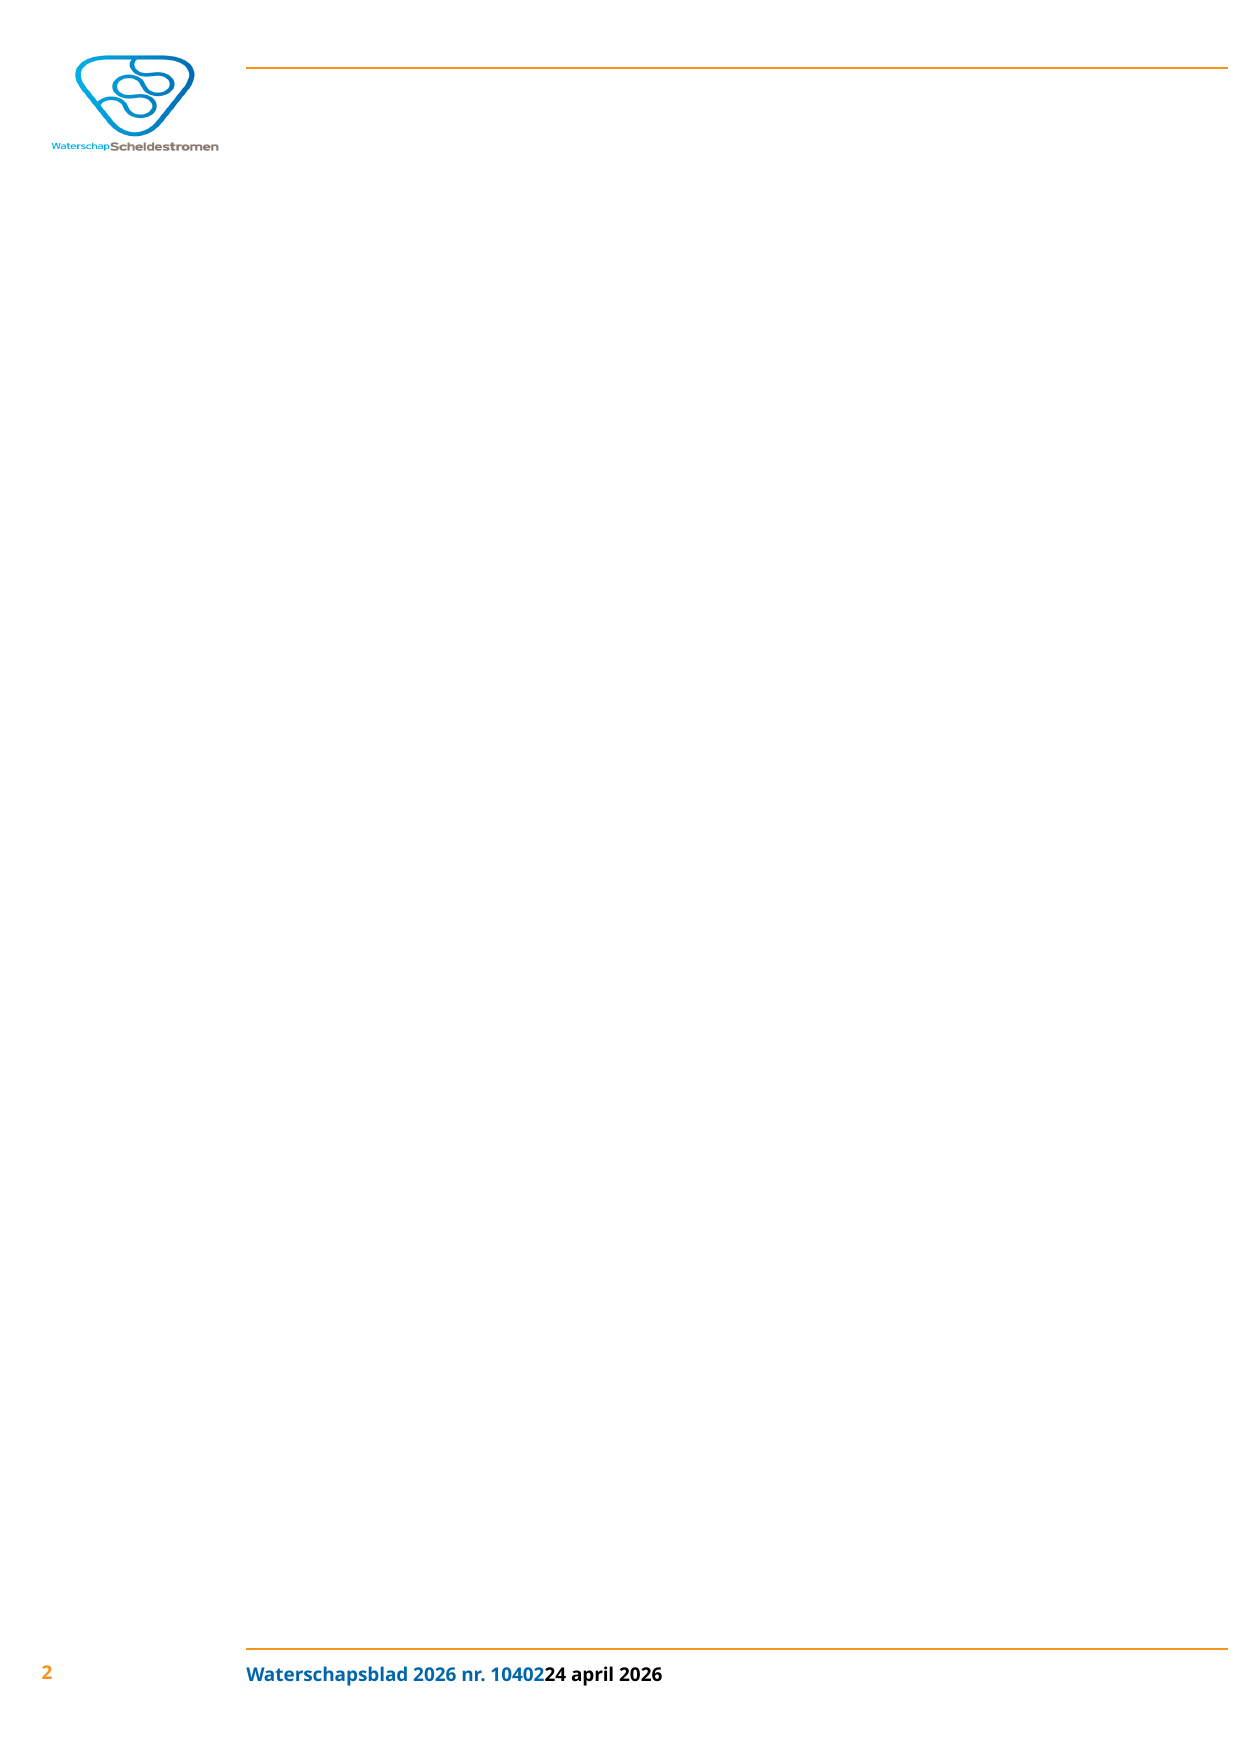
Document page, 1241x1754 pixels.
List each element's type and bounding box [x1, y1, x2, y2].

picture [41, 47, 231, 172]
